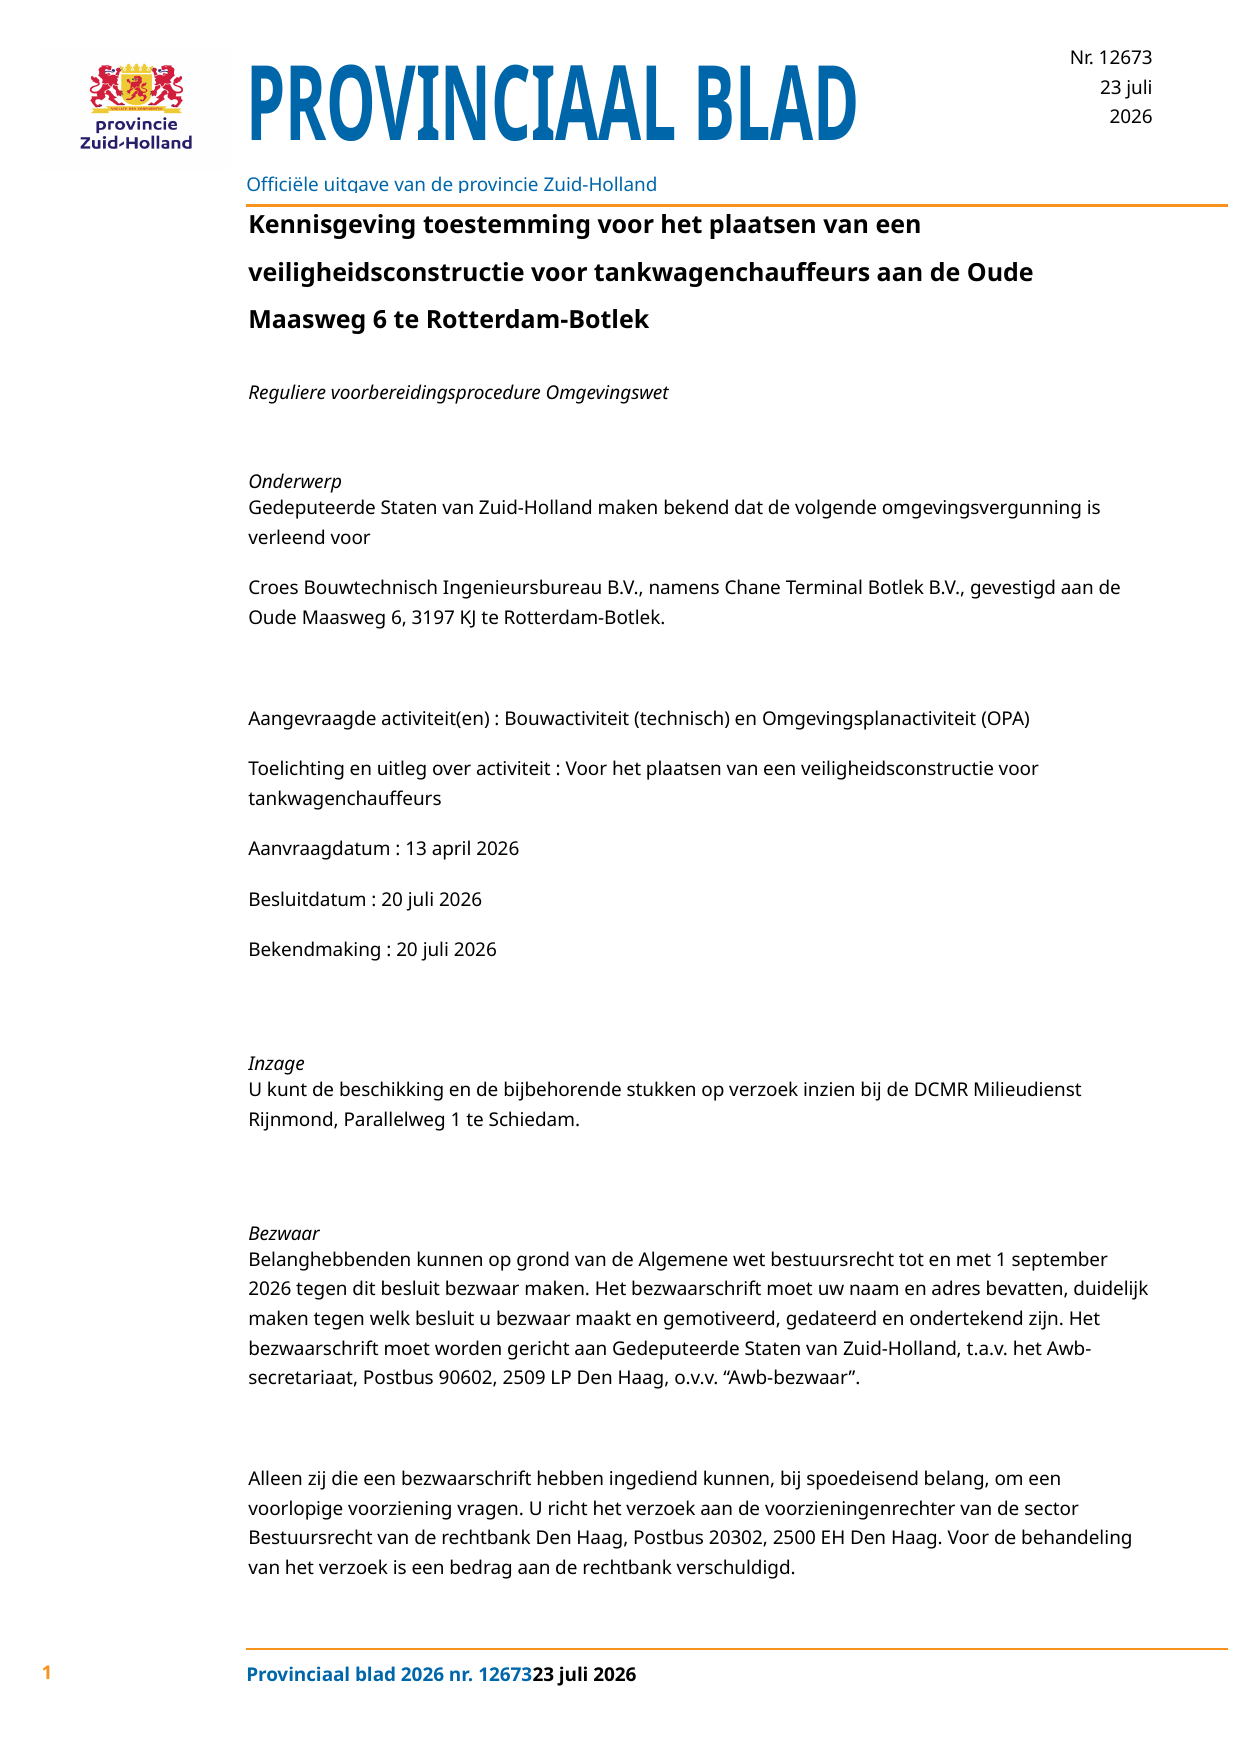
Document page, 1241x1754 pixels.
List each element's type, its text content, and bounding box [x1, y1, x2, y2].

text U kunt de beschikking en de bijbehorende stukken op verzoek inzien bij de DCMR Milieudienst Rijnmond, Parallelweg 1 te Schiedam. [248, 1076, 1152, 1132]
text Onderwerp [248, 469, 1152, 494]
picture [41, 47, 231, 172]
text Kennisgeving toestemming voor het plaatsen van een veiligheidsconstructie voor tankwagenchauffeurs aan de Oude Maasweg 6 te Rotterdam-Botlek [248, 207, 1152, 336]
text Belanghebbenden kunnen op grond van de Algemene wet bestuursrecht tot en met 1 september 2026 tegen dit besluit bezwaar maken. Het bezwaarschrift moet uw naam en adres bevatten, duidelijk maken tegen welk besluit u bezwaar maakt en gemotiveerd, gedateerd en ondertekend zijn. Het bezwaarschrift moet worden gericht aan Gedeputeerde Staten van Zuid-Holland, t.a.v. het Awb-secretariaat, Postbus 90602, 2509 LP Den Haag, o.v.v. “Awb-bezwaar”. [248, 1246, 1152, 1390]
text Inzage [248, 1051, 1152, 1076]
text Aanvraagdatum : 13 april 2026 [248, 835, 1152, 861]
text Alleen zij die een bezwaarschrift hebben ingediend kunnen, bij spoedeisend belang, om een voorlopige voorziening vragen. U richt het verzoek aan de voorzieningenrechter van de sector Bestuursrecht van de rechtbank Den Haag, Postbus 20302, 2500 EH Den Haag. Voor de behandeling van het verzoek is een bedrag aan de rechtbank verschuldigd. [248, 1465, 1152, 1579]
text Gedeputeerde Staten van Zuid-Holland maken bekend dat de volgende omgevingsvergunning is verleend voor [248, 494, 1152, 550]
text Bezwaar [248, 1220, 1152, 1246]
text Besluitdatum : 20 juli 2026 [248, 886, 1152, 911]
text Aangevraagde activiteit(en) : Bouwactiviteit (technisch) en Omgevingsplanactiviteit (OPA) [248, 705, 1152, 731]
text Croes Bouwtechnisch Ingenieursbureau B.V., namens Chane Terminal Botlek B.V., gevestigd aan de Oude Maasweg 6, 3197 KJ te Rotterdam-Botlek. [248, 574, 1152, 630]
text Bekendmaking : 20 juli 2026 [248, 936, 1152, 962]
text Toelichting en uitleg over activiteit : Voor het plaatsen van een veiligheidsconstructie voor tankwagenchauffeurs [248, 755, 1152, 811]
text Reguliere voorbereidingsprocedure Omgevingswet [248, 379, 1152, 405]
